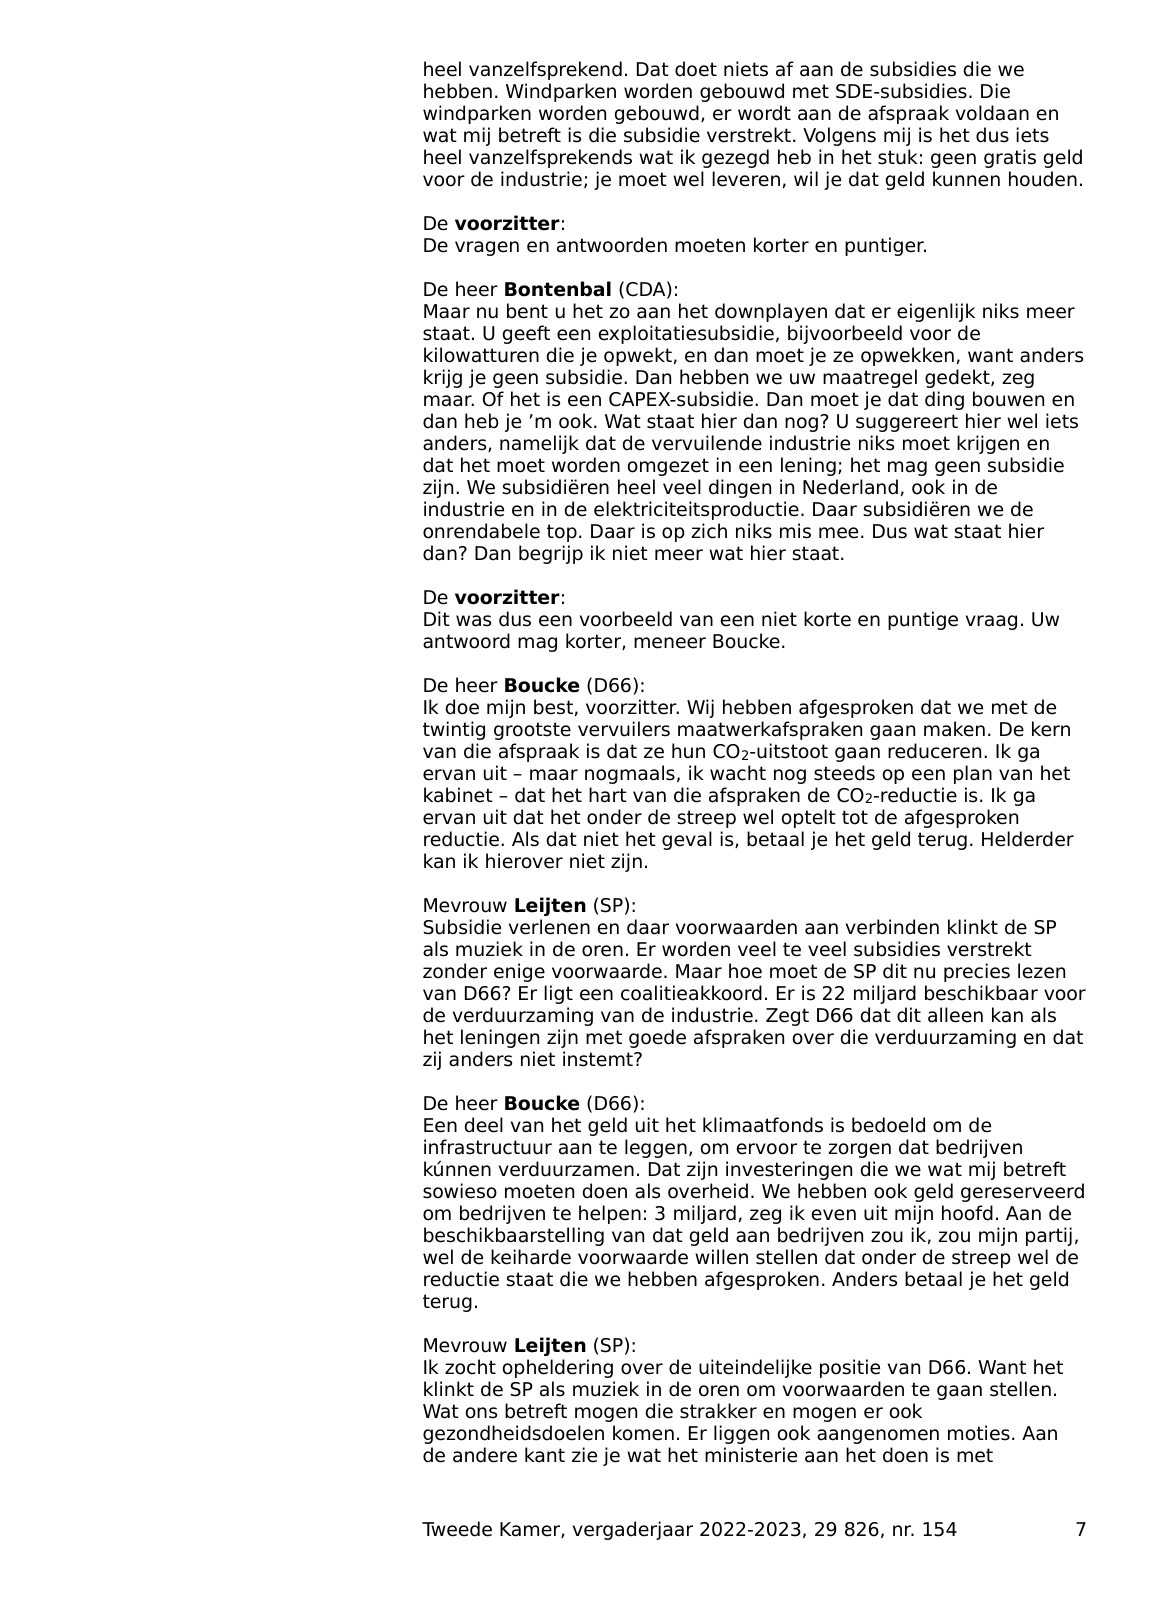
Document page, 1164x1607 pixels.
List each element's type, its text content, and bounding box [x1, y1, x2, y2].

text De heer Boucke (D66): [422, 1093, 1087, 1115]
text Mevrouw Leijten (SP): [422, 895, 1087, 917]
text De voorzitter: [422, 213, 1087, 235]
text Dit was dus een voorbeeld van een niet korte en puntige vraag. Uw antwoord mag korter, meneer Boucke. [422, 609, 1087, 653]
text Mevrouw Leijten (SP): [422, 1335, 1087, 1357]
text Ik doe mijn best, voorzitter. Wij hebben afgesproken dat we met de twintig grootste vervuilers maatwerkafspraken gaan maken. De kern van die afspraak is dat ze hun CO2-uitstoot gaan reduceren. Ik ga ervan uit – maar nogmaals, ik wacht nog steeds op een plan van het kabinet – dat het hart van die afspraken de CO2-reductie is. Ik ga ervan uit dat het onder de streep wel optelt tot de afgesproken reductie. Als dat niet het geval is, betaal je het geld terug. Helderder kan ik hierover niet zijn. [422, 697, 1087, 873]
text Subsidie verlenen en daar voorwaarden aan verbinden klinkt de SP als muziek in de oren. Er worden veel te veel subsidies verstrekt zonder enige voorwaarde. Maar hoe moet de SP dit nu precies lezen van D66? Er ligt een coalitieakkoord. Er is 22 miljard beschikbaar voor de verduurzaming van de industrie. Zegt D66 dat dit alleen kan als het leningen zijn met goede afspraken over die verduurzaming en dat zij anders niet instemt? [422, 917, 1087, 1071]
text Een deel van het geld uit het klimaatfonds is bedoeld om de infrastructuur aan te leggen, om ervoor te zorgen dat bedrijven kúnnen verduurzamen. Dat zijn investeringen die we wat mij betreft sowieso moeten doen als overheid. We hebben ook geld gereserveerd om bedrijven te helpen: 3 miljard, zeg ik even uit mijn hoofd. Aan de beschikbaarstelling van dat geld aan bedrijven zou ik, zou mijn partij, wel de keiharde voorwaarde willen stellen dat onder de streep wel de reductie staat die we hebben afgesproken. Anders betaal je het geld terug. [422, 1115, 1087, 1313]
text De voorzitter: [422, 587, 1087, 609]
text heel vanzelfsprekend. Dat doet niets af aan de subsidies die we hebben. Windparken worden gebouwd met SDE-subsidies. Die windparken worden gebouwd, er wordt aan de afspraak voldaan en wat mij betreft is die subsidie verstrekt. Volgens mij is het dus iets heel vanzelfsprekends wat ik gezegd heb in het stuk: geen gratis geld voor de industrie; je moet wel leveren, wil je dat geld kunnen houden. [422, 59, 1087, 191]
text Ik zocht opheldering over de uiteindelijke positie van D66. Want het klinkt de SP als muziek in de oren om voorwaarden te gaan stellen. Wat ons betreft mogen die strakker en mogen er ook gezondheidsdoelen komen. Er liggen ook aangenomen moties. Aan de andere kant zie je wat het ministerie aan het doen is met [422, 1357, 1087, 1467]
text De vragen en antwoorden moeten korter en puntiger. [422, 235, 1087, 257]
text Maar nu bent u het zo aan het downplayen dat er eigenlijk niks meer staat. U geeft een exploitatiesubsidie, bijvoorbeeld voor de kilowatturen die je opwekt, en dan moet je ze opwekken, want anders krijg je geen subsidie. Dan hebben we uw maatregel gedekt, zeg maar. Of het is een CAPEX-subsidie. Dan moet je dat ding bouwen en dan heb je ’m ook. Wat staat hier dan nog? U suggereert hier wel iets anders, namelijk dat de vervuilende industrie niks moet krijgen en dat het moet worden omgezet in een lening; het mag geen subsidie zijn. We subsidiëren heel veel dingen in Nederland, ook in de industrie en in de elektriciteitsproductie. Daar subsidiëren we de onrendabele top. Daar is op zich niks mis mee. Dus wat staat hier dan? Dan begrijp ik niet meer wat hier staat. [422, 301, 1087, 565]
text De heer Boucke (D66): [422, 675, 1087, 697]
text De heer Bontenbal (CDA): [422, 279, 1087, 301]
